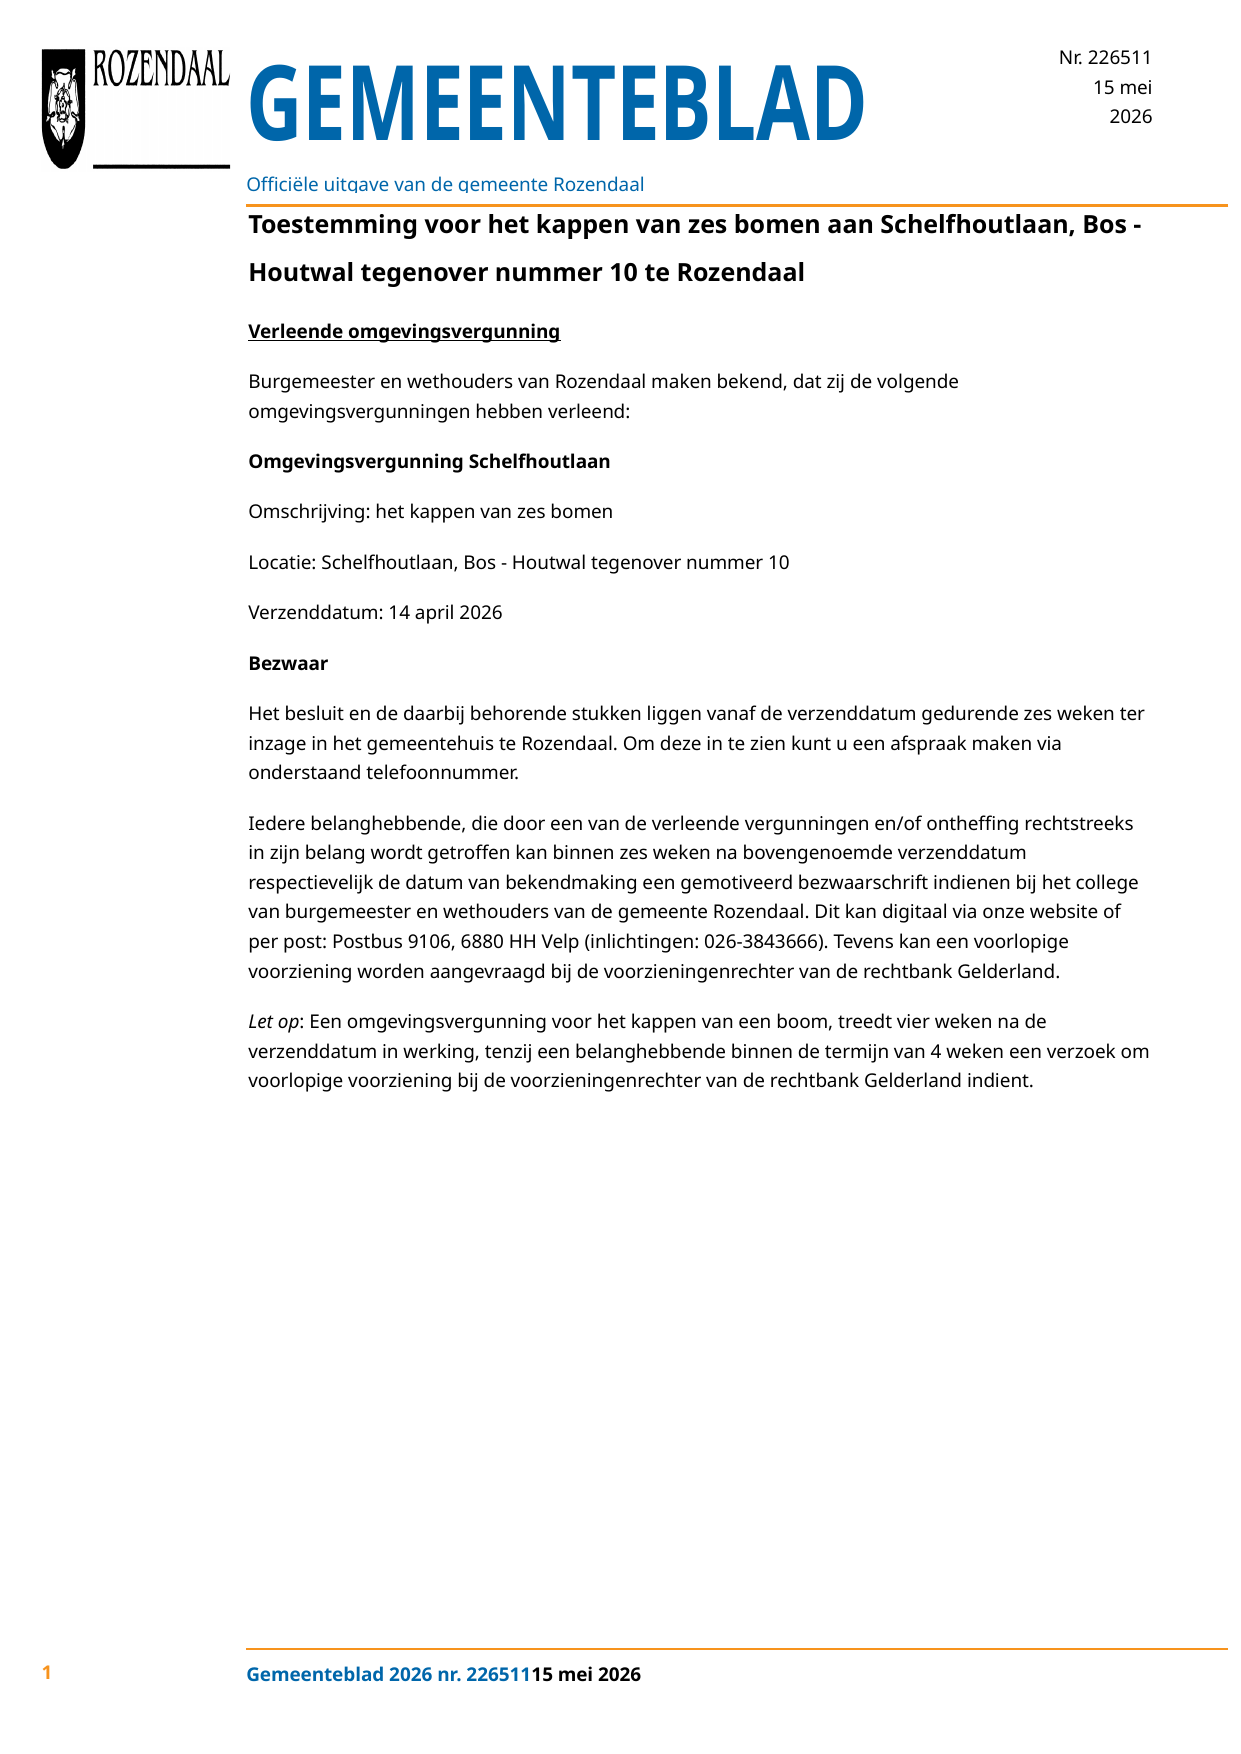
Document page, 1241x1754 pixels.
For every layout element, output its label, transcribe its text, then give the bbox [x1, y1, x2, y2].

text Locatie: Schelfhoutlaan, Bos - Houtwal tegenover nummer 10 [248, 549, 1152, 575]
text Omgevingsvergunning Schelfhoutlaan [248, 448, 1152, 474]
text Bezwaar [248, 650, 1152, 676]
text Het besluit en de daarbij behorende stukken liggen vanaf de verzenddatum gedurende zes weken ter inzage in het gemeentehuis te Rozendaal. Om deze in te zien kunt u een afspraak maken via onderstaand telefoonnummer. [248, 700, 1152, 785]
picture [41, 47, 231, 172]
text Verleende omgevingsvergunning [248, 318, 1152, 344]
text Toestemming voor het kappen van zes bomen aan Schelfhoutlaan, Bos - Houtwal tegenover nummer 10 te Rozendaal [248, 207, 1152, 288]
text Omschrijving: het kappen van zes bomen [248, 499, 1152, 524]
text Iedere belanghebbende, die door een van de verleende vergunningen en/of ontheffing rechtstreeks in zijn belang wordt getroffen kan binnen zes weken na bovengenoemde verzenddatum respectievelijk de datum van bekendmaking een gemotiveerd bezwaarschrift indienen bij het college van burgemeester en wethouders van de gemeente Rozendaal. Dit kan digitaal via onze website of per post: Postbus 9106, 6880 HH Velp (inlichtingen: 026-3843666). Tevens kan een voorlopige voorziening worden aangevraagd bij de voorzieningenrechter van de rechtbank Gelderland. [248, 810, 1152, 984]
text Burgemeester en wethouders van Rozendaal maken bekend, dat zij de volgende omgevingsvergunningen hebben verleend: [248, 368, 1152, 424]
text Let op: Een omgevingsvergunning voor het kappen van een boom, treedt vier weken na de verzenddatum in werking, tenzij een belanghebbende binnen de termijn van 4 weken een verzoek om voorlopige voorziening bij de voorzieningenrechter van de rechtbank Gelderland indient. [248, 1008, 1152, 1093]
text Verzenddatum: 14 april 2026 [248, 599, 1152, 625]
